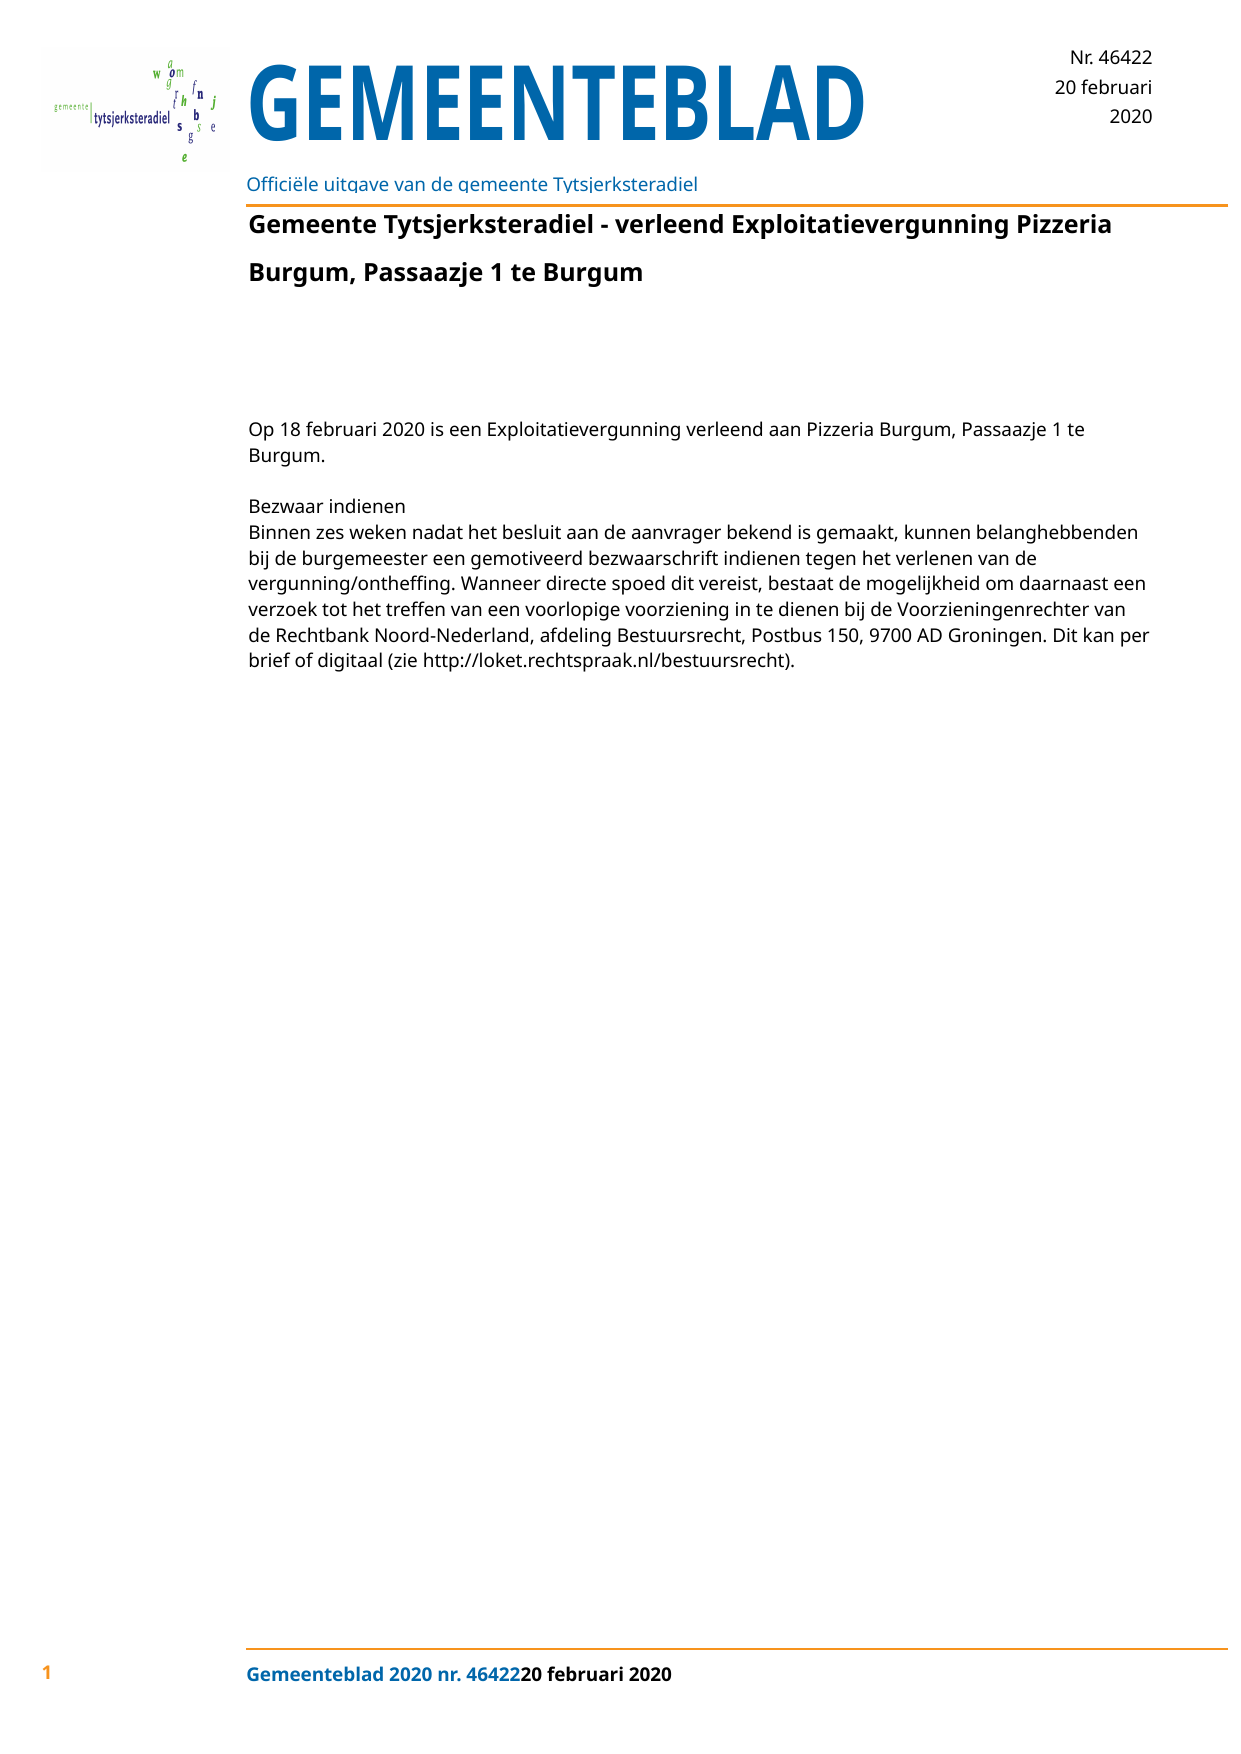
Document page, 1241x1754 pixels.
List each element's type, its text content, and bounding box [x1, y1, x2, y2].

text Binnen zes weken nadat het besluit aan de aanvrager bekend is gemaakt, kunnen belanghebbenden bij de burgemeester een gemotiveerd bezwaarschrift indienen tegen het verlenen van de vergunning/ontheffing. Wanneer directe spoed dit vereist, bestaat de mogelijkheid om daarnaast een verzoek tot het treffen van een voorlopige voorziening in te dienen bij de Voorzieningenrechter van de Rechtbank Noord-Nederland, afdeling Bestuursrecht, Postbus 150, 9700 AD Groningen. Dit kan per brief of digitaal (zie http://loket.rechtspraak.nl/bestuursrecht). [248, 519, 1152, 673]
text Gemeente Tytsjerksteradiel - verleend Exploitatievergunning Pizzeria Burgum, Passaazje 1 te Burgum [248, 207, 1152, 288]
picture [41, 47, 231, 172]
text Op 18 februari 2020 is een Exploitatievergunning verleend aan Pizzeria Burgum, Passaazje 1 te Burgum. [248, 416, 1152, 468]
text Bezwaar indienen [248, 493, 1152, 519]
